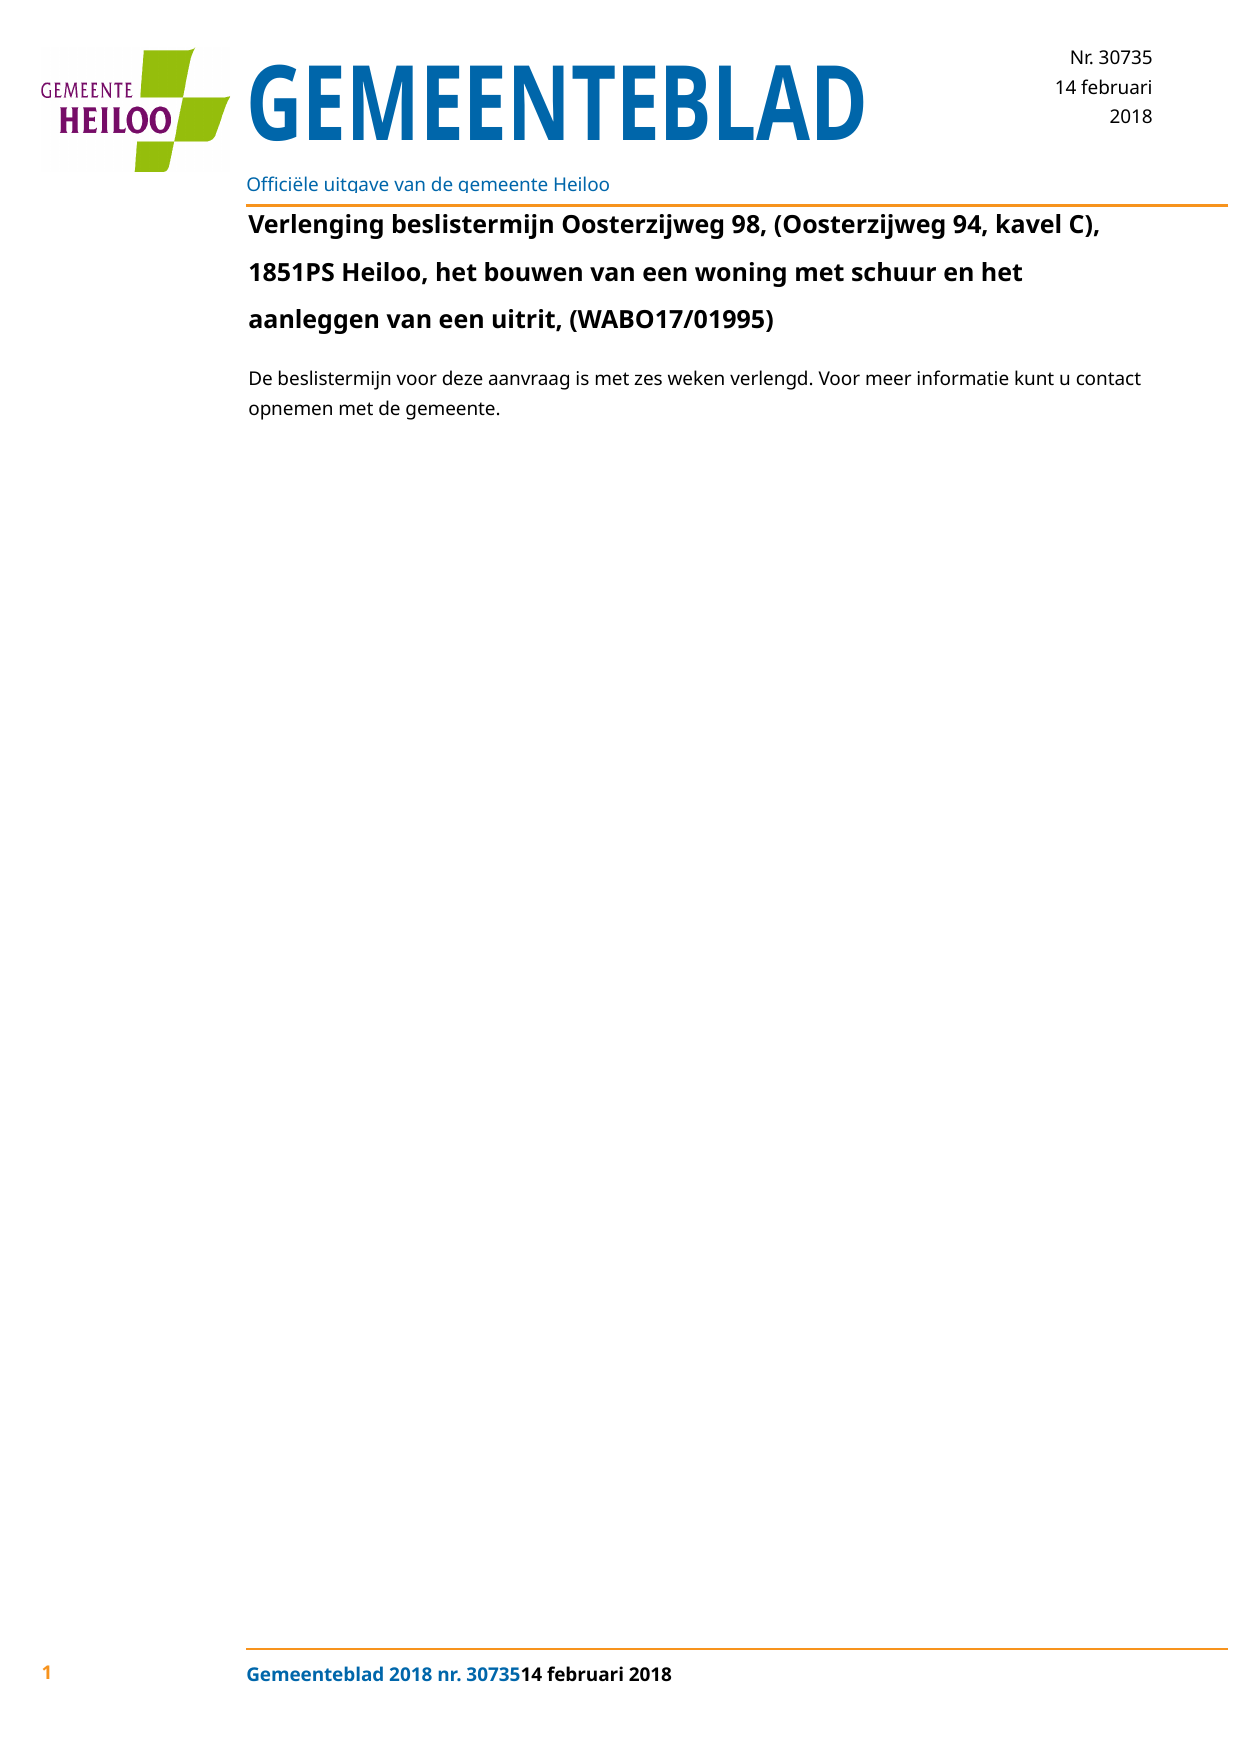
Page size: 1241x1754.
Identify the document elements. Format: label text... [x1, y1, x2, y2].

text De beslistermijn voor deze aanvraag is met zes weken verlengd. Voor meer informatie kunt u contact opnemen met de gemeente. [248, 366, 1152, 421]
text Verlenging beslistermijn Oosterzijweg 98, (Oosterzijweg 94, kavel C), 1851PS Heiloo, het bouwen van een woning met schuur en het aanleggen van een uitrit, (WABO17/01995) [248, 207, 1152, 336]
picture [41, 47, 231, 172]
